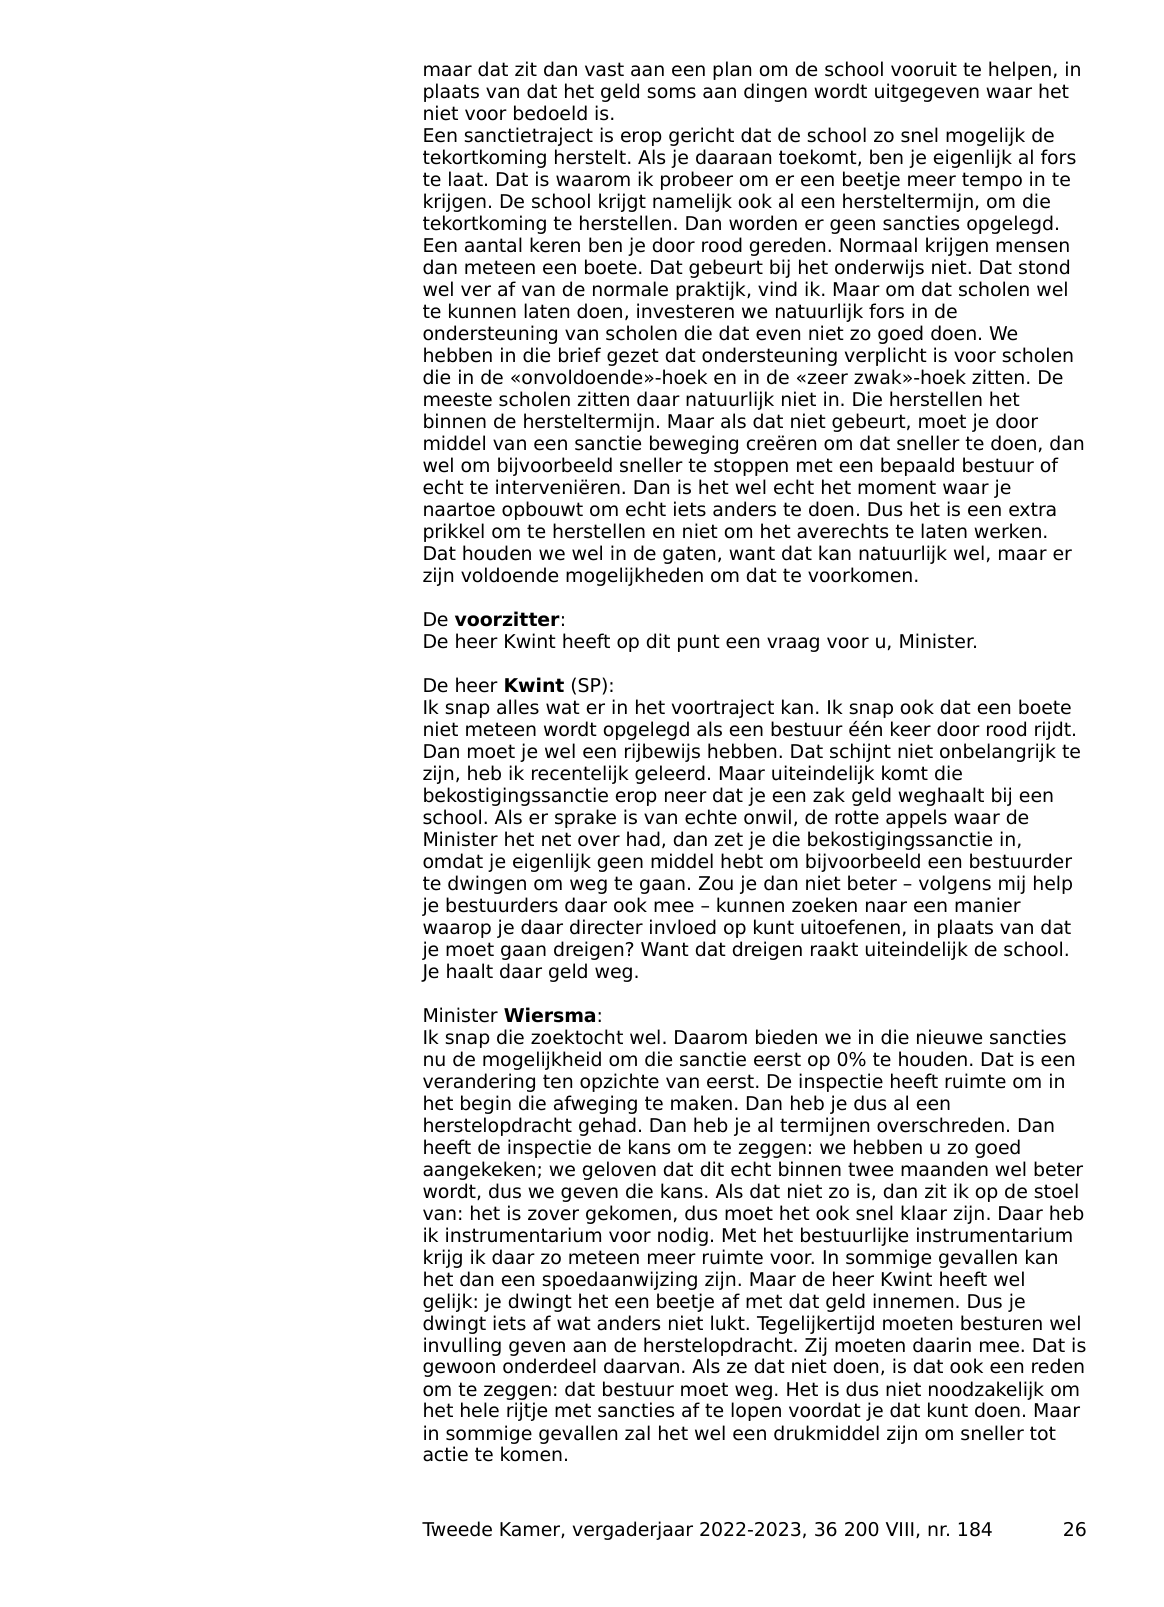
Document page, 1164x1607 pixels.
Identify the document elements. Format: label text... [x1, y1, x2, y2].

text Een sanctietraject is erop gericht dat de school zo snel mogelijk de tekortkoming herstelt. Als je daaraan toekomt, ben je eigenlijk al fors te laat. Dat is waarom ik probeer om er een beetje meer tempo in te krijgen. De school krijgt namelijk ook al een hersteltermijn, om die tekortkoming te herstellen. Dan worden er geen sancties opgelegd. Een aantal keren ben je door rood gereden. Normaal krijgen mensen dan meteen een boete. Dat gebeurt bij het onderwijs niet. Dat stond wel ver af van de normale praktijk, vind ik. Maar om dat scholen wel te kunnen laten doen, investeren we natuurlijk fors in de ondersteuning van scholen die dat even niet zo goed doen. We hebben in die brief gezet dat ondersteuning verplicht is voor scholen die in de «onvoldoende»-hoek en in de «zeer zwak»-hoek zitten. De meeste scholen zitten daar natuurlijk niet in. Die herstellen het binnen de hersteltermijn. Maar als dat niet gebeurt, moet je door middel van een sanctie beweging creëren om dat sneller te doen, dan wel om bijvoorbeeld sneller te stoppen met een bepaald bestuur of echt te interveniëren. Dan is het wel echt het moment waar je naartoe opbouwt om echt iets anders te doen. Dus het is een extra prikkel om te herstellen en niet om het averechts te laten werken. Dat houden we wel in de gaten, want dat kan natuurlijk wel, maar er zijn voldoende mogelijkheden om dat te voorkomen. [422, 125, 1087, 587]
text Ik snap alles wat er in het voortraject kan. Ik snap ook dat een boete niet meteen wordt opgelegd als een bestuur één keer door rood rijdt. Dan moet je wel een rijbewijs hebben. Dat schijnt niet onbelangrijk te zijn, heb ik recentelijk geleerd. Maar uiteindelijk komt die bekostigingssanctie erop neer dat je een zak geld weghaalt bij een school. Als er sprake is van echte onwil, de rotte appels waar de Minister het net over had, dan zet je die bekostigingssanctie in, omdat je eigenlijk geen middel hebt om bijvoorbeeld een bestuurder te dwingen om weg te gaan. Zou je dan niet beter – volgens mij help je bestuurders daar ook mee – kunnen zoeken naar een manier waarop je daar directer invloed op kunt uitoefenen, in plaats van dat je moet gaan dreigen? Want dat dreigen raakt uiteindelijk de school. Je haalt daar geld weg. [422, 697, 1087, 983]
text De heer Kwint heeft op dit punt een vraag voor u, Minister. [422, 631, 1087, 653]
text De heer Kwint (SP): [422, 675, 1087, 697]
text Ik snap die zoektocht wel. Daarom bieden we in die nieuwe sancties nu de mogelijkheid om die sanctie eerst op 0% te houden. Dat is een verandering ten opzichte van eerst. De inspectie heeft ruimte om in het begin die afweging te maken. Dan heb je dus al een herstelopdracht gehad. Dan heb je al termijnen overschreden. Dan heeft de inspectie de kans om te zeggen: we hebben u zo goed aangekeken; we geloven dat dit echt binnen twee maanden wel beter wordt, dus we geven die kans. Als dat niet zo is, dan zit ik op de stoel van: het is zover gekomen, dus moet het ook snel klaar zijn. Daar heb ik instrumentarium voor nodig. Met het bestuurlijke instrumentarium krijg ik daar zo meteen meer ruimte voor. In sommige gevallen kan het dan een spoedaanwijzing zijn. Maar de heer Kwint heeft wel gelijk: je dwingt het een beetje af met dat geld innemen. Dus je dwingt iets af wat anders niet lukt. Tegelijkertijd moeten besturen wel invulling geven aan de herstelopdracht. Zij moeten daarin mee. Dat is gewoon onderdeel daarvan. Als ze dat niet doen, is dat ook een reden om te zeggen: dat bestuur moet weg. Het is dus niet noodzakelijk om het hele rijtje met sancties af te lopen voordat je dat kunt doen. Maar in sommige gevallen zal het wel een drukmiddel zijn om sneller tot actie te komen. [422, 1027, 1087, 1466]
text maar dat zit dan vast aan een plan om de school vooruit te helpen, in plaats van dat het geld soms aan dingen wordt uitgegeven waar het niet voor bedoeld is. [422, 59, 1087, 125]
text De voorzitter: [422, 609, 1087, 631]
text Minister Wiersma: [422, 1005, 1087, 1027]
